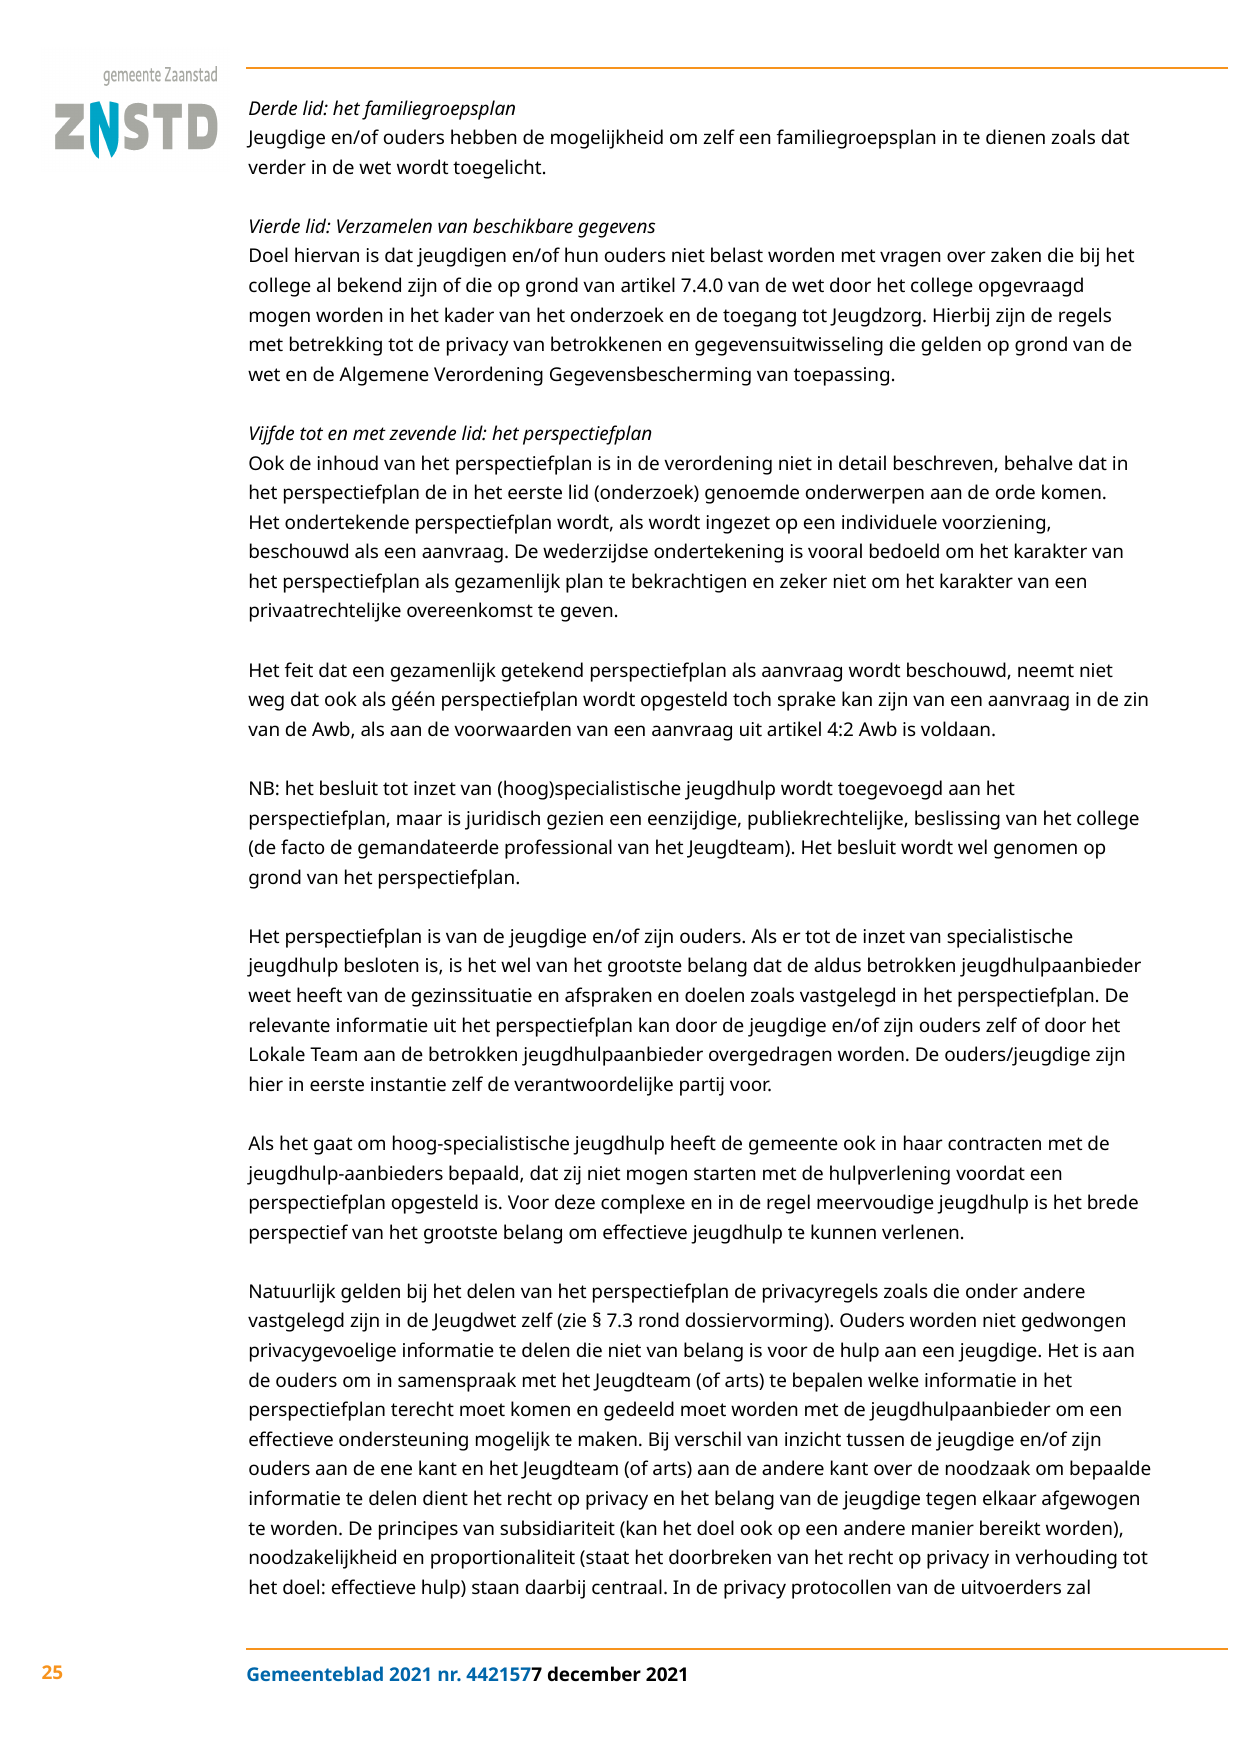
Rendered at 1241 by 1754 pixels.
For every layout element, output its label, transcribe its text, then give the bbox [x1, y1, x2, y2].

text NB: het besluit tot inzet van (hoog)specialistische jeugdhulp wordt toegevoegd aan het perspectiefplan, maar is juridisch gezien een eenzijdige, publiekrechtelijke, beslissing van het college (de facto de gemandateerde professional van het Jeugdteam). Het besluit wordt wel genomen op grond van het perspectiefplan. [248, 775, 1152, 890]
text Het feit dat een gezamenlijk getekend perspectiefplan als aanvraag wordt beschouwd, neemt niet weg dat ook als géén perspectiefplan wordt opgesteld toch sprake kan zijn van een aanvraag in de zin van de Awb, als aan de voorwaarden van een aanvraag uit artikel 4:2 Awb is voldaan. [248, 657, 1152, 742]
text Doel hiervan is dat jeugdigen en/of hun ouders niet belast worden met vragen over zaken die bij het college al bekend zijn of die op grond van artikel 7.4.0 van de wet door het college opgevraagd mogen worden in het kader van het onderzoek en de toegang tot Jeugdzorg. Hierbij zijn de regels met betrekking tot de privacy van betrokkenen en gegevensuitwisseling die gelden op grond van de wet en de Algemene Verordening Gegevensbescherming van toepassing. [248, 243, 1152, 387]
text Vierde lid: Verzamelen van beschikbare gegevens [248, 213, 1152, 239]
text Jeugdige en/of ouders hebben de mogelijkheid om zelf een familiegroepsplan in te dienen zoals dat verder in de wet wordt toegelicht. [248, 124, 1152, 180]
text Het ondertekende perspectiefplan wordt, als wordt ingezet op een individuele voorziening, beschouwd als een aanvraag. De wederzijdse ondertekening is vooral bedoeld om het karakter van het perspectiefplan als gezamenlijk plan te bekrachtigen en zeker niet om het karakter van een privaatrechtelijke overeenkomst te geven. [248, 509, 1152, 623]
text Vijfde tot en met zevende lid: het perspectiefplan [248, 420, 1152, 446]
text Als het gaat om hoog-specialistische jeugdhulp heeft de gemeente ook in haar contracten met de jeugdhulp-aanbieders bepaald, dat zij niet mogen starten met de hulpverlening voordat een perspectiefplan opgesteld is. Voor deze complexe en in de regel meervoudige jeugdhulp is het brede perspectief van het grootste belang om effectieve jeugdhulp te kunnen verlenen. [248, 1130, 1152, 1245]
text Het perspectiefplan is van de jeugdige en/of zijn ouders. Als er tot de inzet van specialistische jeugdhulp besloten is, is het wel van het grootste belang dat de aldus betrokken jeugdhulpaanbieder weet heeft van de gezinssituatie en afspraken en doelen zoals vastgelegd in het perspectiefplan. De relevante informatie uit het perspectiefplan kan door de jeugdige en/of zijn ouders zelf of door het Lokale Team aan de betrokken jeugdhulpaanbieder overgedragen worden. De ouders/jeugdige zijn hier in eerste instantie zelf de verantwoordelijke partij voor. [248, 923, 1152, 1097]
text Derde lid: het familiegroepsplan [248, 95, 1152, 121]
text Natuurlijk gelden bij het delen van het perspectiefplan de privacyregels zoals die onder andere vastgelegd zijn in de Jeugdwet zelf (zie § 7.3 rond dossiervorming). Ouders worden niet gedwongen privacygevoelige informatie te delen die niet van belang is voor de hulp aan een jeugdige. Het is aan de ouders om in samenspraak met het Jeugdteam (of arts) te bepalen welke informatie in het perspectiefplan terecht moet komen en gedeeld moet worden met de jeugdhulpaanbieder om een effectieve ondersteuning mogelijk te maken. Bij verschil van inzicht tussen de jeugdige en/of zijn ouders aan de ene kant en het Jeugdteam (of arts) aan de andere kant over de noodzaak om bepaalde informatie te delen dient het recht op privacy en het belang van de jeugdige tegen elkaar afgewogen te worden. De principes van subsidiariteit (kan het doel ook op een andere manier bereikt worden), noodzakelijkheid en proportionaliteit (staat het doorbreken van het recht op privacy in verhouding tot het doel: effectieve hulp) staan daarbij centraal. In de privacy protocollen van de uitvoerders zal [248, 1278, 1152, 1600]
text Ook de inhoud van het perspectiefplan is in de verordening niet in detail beschreven, behalve dat in het perspectiefplan de in het eerste lid (onderzoek) genoemde onderwerpen aan de orde komen. [248, 450, 1152, 505]
picture [41, 47, 231, 172]
